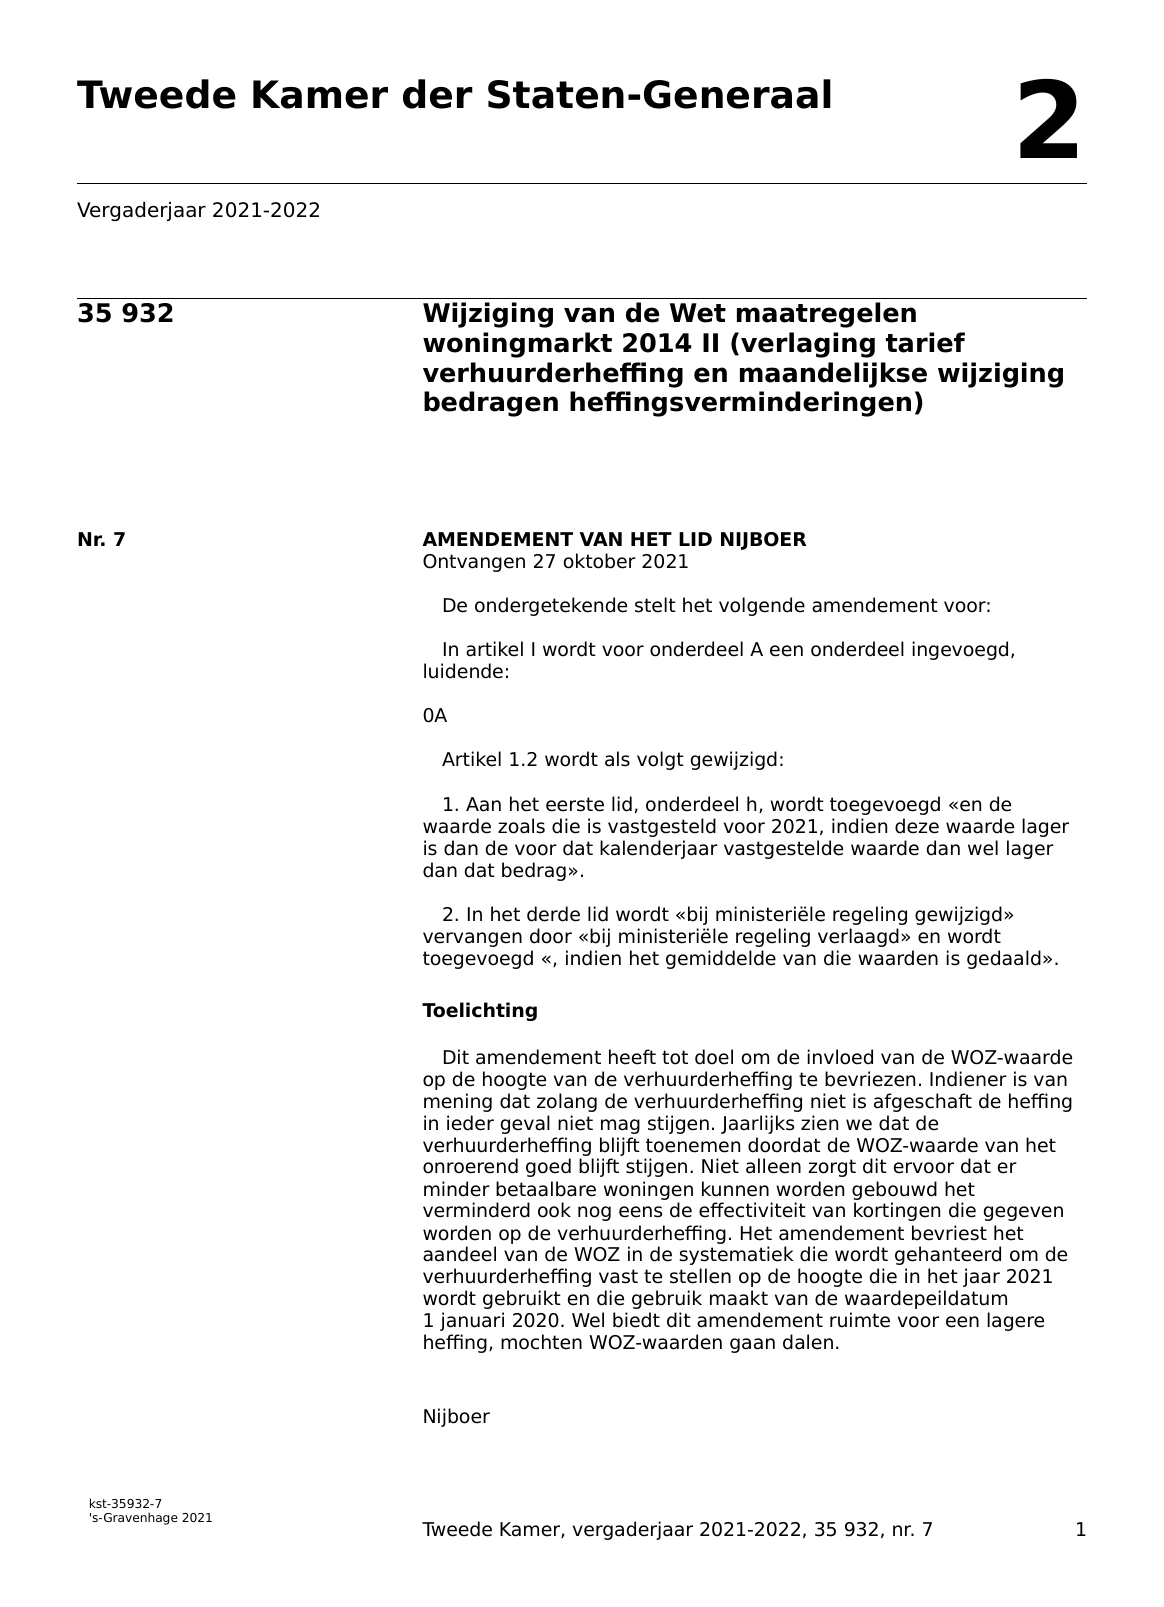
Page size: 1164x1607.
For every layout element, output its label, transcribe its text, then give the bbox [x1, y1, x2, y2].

table_header 2 [886, 59, 1087, 183]
subtitle Toelichting [422, 999, 1087, 1022]
text 1. Aan het eerste lid, onderdeel h, wordt toegevoegd «en de waarde zoals die is vastgesteld voor 2021, indien deze waarde lager is dan de voor dat kalenderjaar vastgestelde waarde dan wel lager dan dat bedrag». [422, 793, 1087, 881]
table_header Tweede Kamer der Staten-Generaal [77, 59, 886, 183]
text Nijboer [422, 1384, 1087, 1428]
subtitle 35 932 Wijziging van de Wet maatregelen woningmarkt 2014 II (verlaging tarief verhuurderheffing en maandelijkse wijziging bedragen heffingsverminderingen) [77, 299, 1087, 418]
table_cell Vergaderjaar 2021-2022 [77, 184, 1087, 298]
text kst-35932-7 [88, 1497, 323, 1511]
text In artikel I wordt voor onderdeel A een onderdeel ingevoegd, luidende: [422, 639, 1087, 683]
text De ondergetekende stelt het volgende amendement voor: [422, 595, 1087, 617]
text 's-Gravenhage 2021 [88, 1511, 323, 1525]
subtitle Nr. 7 AMENDEMENT VAN HET LID NIJBOER [77, 529, 1087, 551]
text 0A [422, 705, 1087, 727]
text Artikel 1.2 wordt als volgt gewijzigd: [422, 749, 1087, 771]
text Ontvangen 27 oktober 2021 [422, 551, 1087, 573]
text Dit amendement heeft tot doel om de invloed van de WOZ-waarde op de hoogte van de verhuurderheffing te bevriezen. Indiener is van mening dat zolang de verhuurderheffing niet is afgeschaft de heffing in ieder geval niet mag stijgen. Jaarlijks zien we dat de verhuurderheffing blijft toenemen doordat de WOZ-waarde van het onroerend goed blijft stijgen. Niet alleen zorgt dit ervoor dat er minder betaalbare woningen kunnen worden gebouwd het verminderd ook nog eens de effectiviteit van kortingen die gegeven worden op de verhuurderheffing. Het amendement bevriest het aandeel van de WOZ in de systematiek die wordt gehanteerd om de verhuurderheffing vast te stellen op de hoogte die in het jaar 2021 wordt gebruikt en die gebruik maakt van de waardepeildatum 1 januari 2020. Wel biedt dit amendement ruimte voor een lagere heffing, mochten WOZ-waarden gaan dalen. [422, 1047, 1087, 1354]
text 2. In het derde lid wordt «bij ministeriële regeling gewijzigd» vervangen door «bij ministeriële regeling verlaagd» en wordt toegevoegd «, indien het gemiddelde van die waarden is gedaald». [422, 904, 1087, 969]
